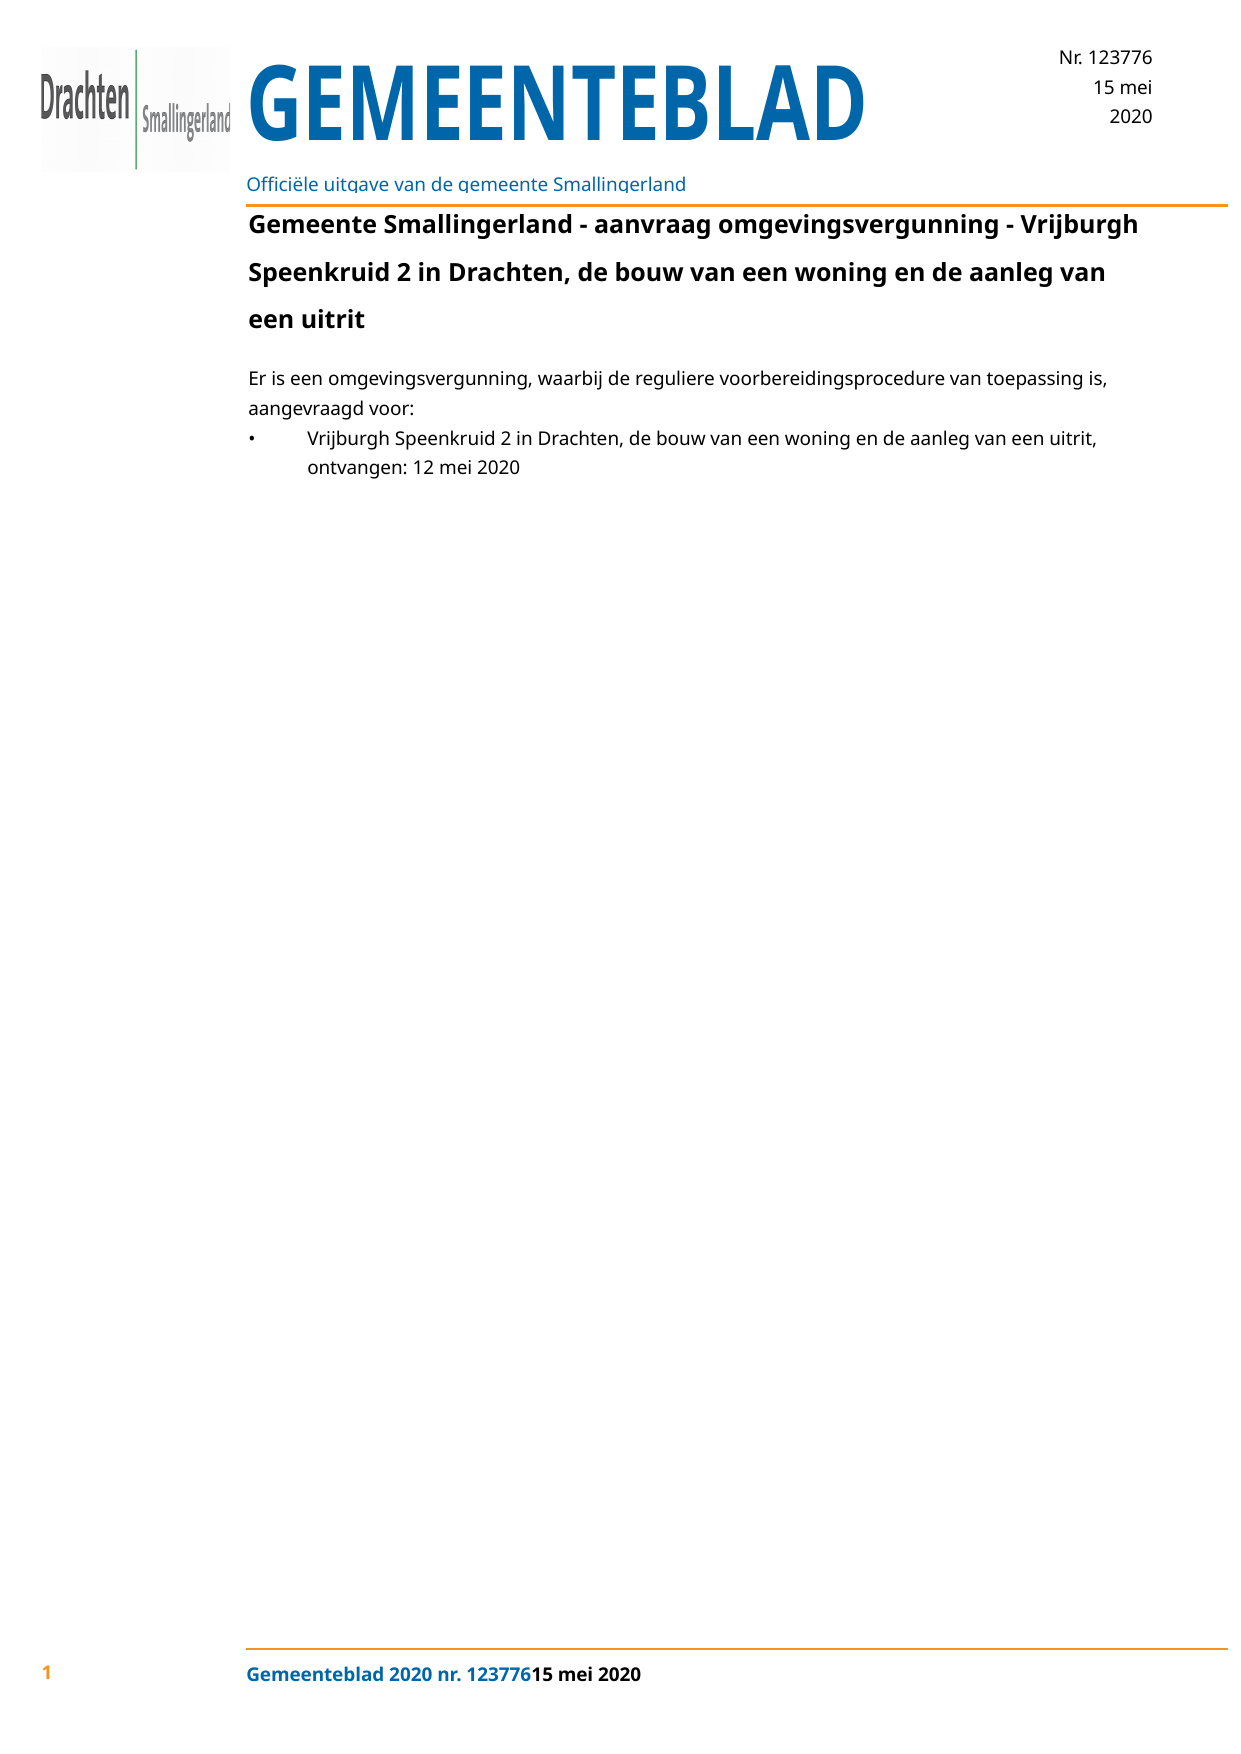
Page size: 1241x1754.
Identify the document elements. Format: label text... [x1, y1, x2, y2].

picture [41, 47, 231, 172]
text Gemeente Smallingerland - aanvraag omgevingsvergunning - Vrijburgh Speenkruid 2 in Drachten, de bouw van een woning en de aanleg van een uitrit [248, 207, 1152, 336]
list Vrijburgh Speenkruid 2 in Drachten, de bouw van een woning en de aanleg van een uitrit, ontvangen: 12 mei 2020 [248, 425, 1152, 480]
text Er is een omgevingsvergunning, waarbij de reguliere voorbereidingsprocedure van toepassing is, aangevraagd voor: [248, 366, 1152, 421]
